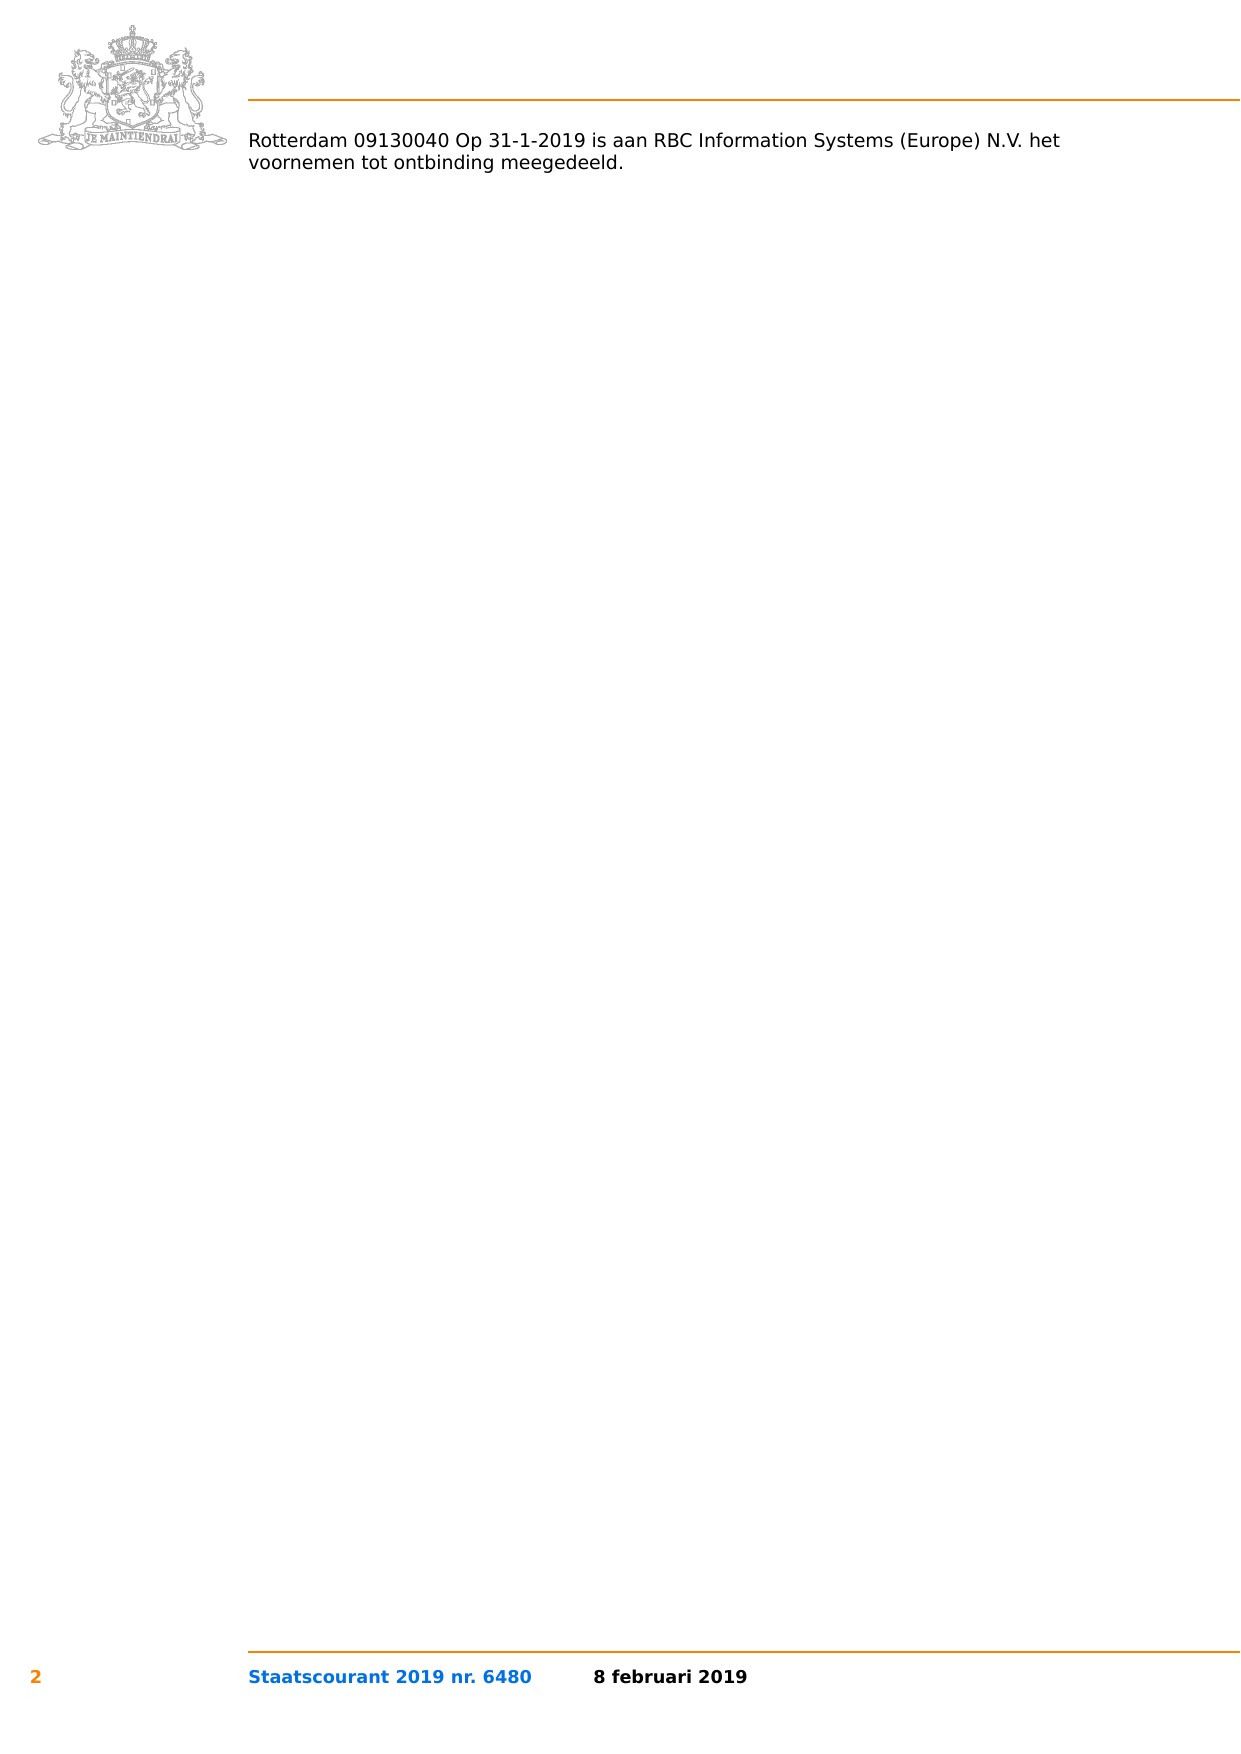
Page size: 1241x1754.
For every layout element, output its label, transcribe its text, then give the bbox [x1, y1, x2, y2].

picture [38, 25, 227, 150]
text Rotterdam 09130040 Op 31-1-2019 is aan RBC Information Systems (Europe) N.V. het voornemen tot ontbinding meegedeeld. [248, 130, 1163, 174]
